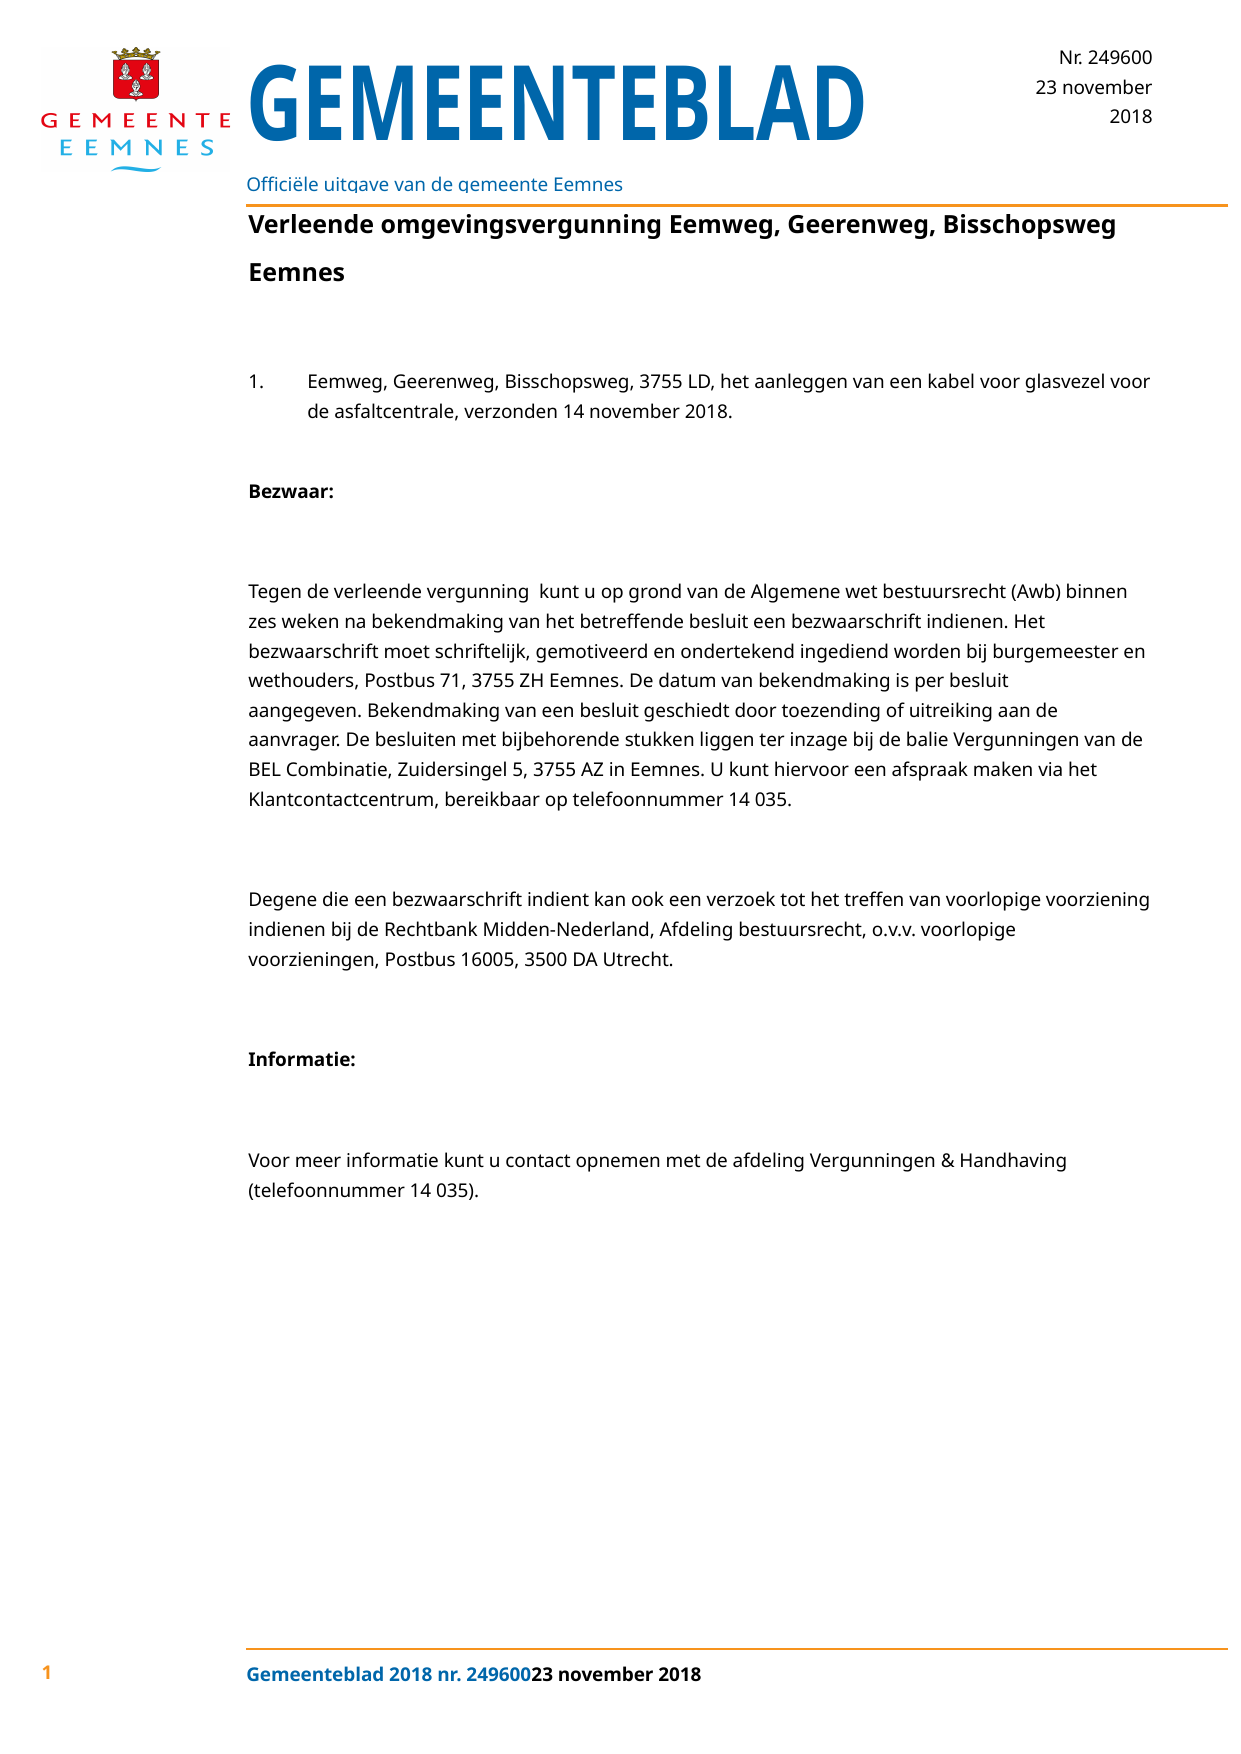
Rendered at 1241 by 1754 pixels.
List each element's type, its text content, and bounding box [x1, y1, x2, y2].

list Eemweg, Geerenweg, Bisschopsweg, 3755 LD, het aanleggen van een kabel voor glasvezel voor de asfaltcentrale, verzonden 14 november 2018. [248, 368, 1152, 424]
text Bezwaar: [248, 478, 1152, 504]
text Voor meer informatie kunt u contact opnemen met de afdeling Vergunningen & Handhaving (telefoonnummer 14 035). [248, 1147, 1152, 1203]
text Verleende omgevingsvergunning Eemweg, Geerenweg, Bisschopsweg Eemnes [248, 207, 1152, 288]
text Degene die een bezwaarschrift indient kan ook een verzoek tot het treffen van voorlopige voorziening indienen bij de Rechtbank Midden-Nederland, Afdeling bestuursrecht, o.v.v. voorlopige voorzieningen, Postbus 16005, 3500 DA Utrecht. [248, 887, 1152, 972]
picture [41, 47, 231, 172]
text Informatie: [248, 1047, 1152, 1072]
text Tegen de verleende vergunning kunt u op grond van de Algemene wet bestuursrecht (Awb) binnen zes weken na bekendmaking van het betreffende besluit een bezwaarschrift indienen. Het bezwaarschrift moet schriftelijk, gemotiveerd en ondertekend ingediend worden bij burgemeester en wethouders, Postbus 71, 3755 ZH Eemnes. De datum van bekendmaking is per besluit aangegeven. Bekendmaking van een besluit geschiedt door toezending of uitreiking aan de aanvrager. De besluiten met bijbehorende stukken liggen ter inzage bij de balie Vergunningen van de BEL Combinatie, Zuidersingel 5, 3755 AZ in Eemnes. U kunt hiervoor een afspraak maken via het Klantcontactcentrum, bereikbaar op telefoonnummer 14 035. [248, 579, 1152, 812]
